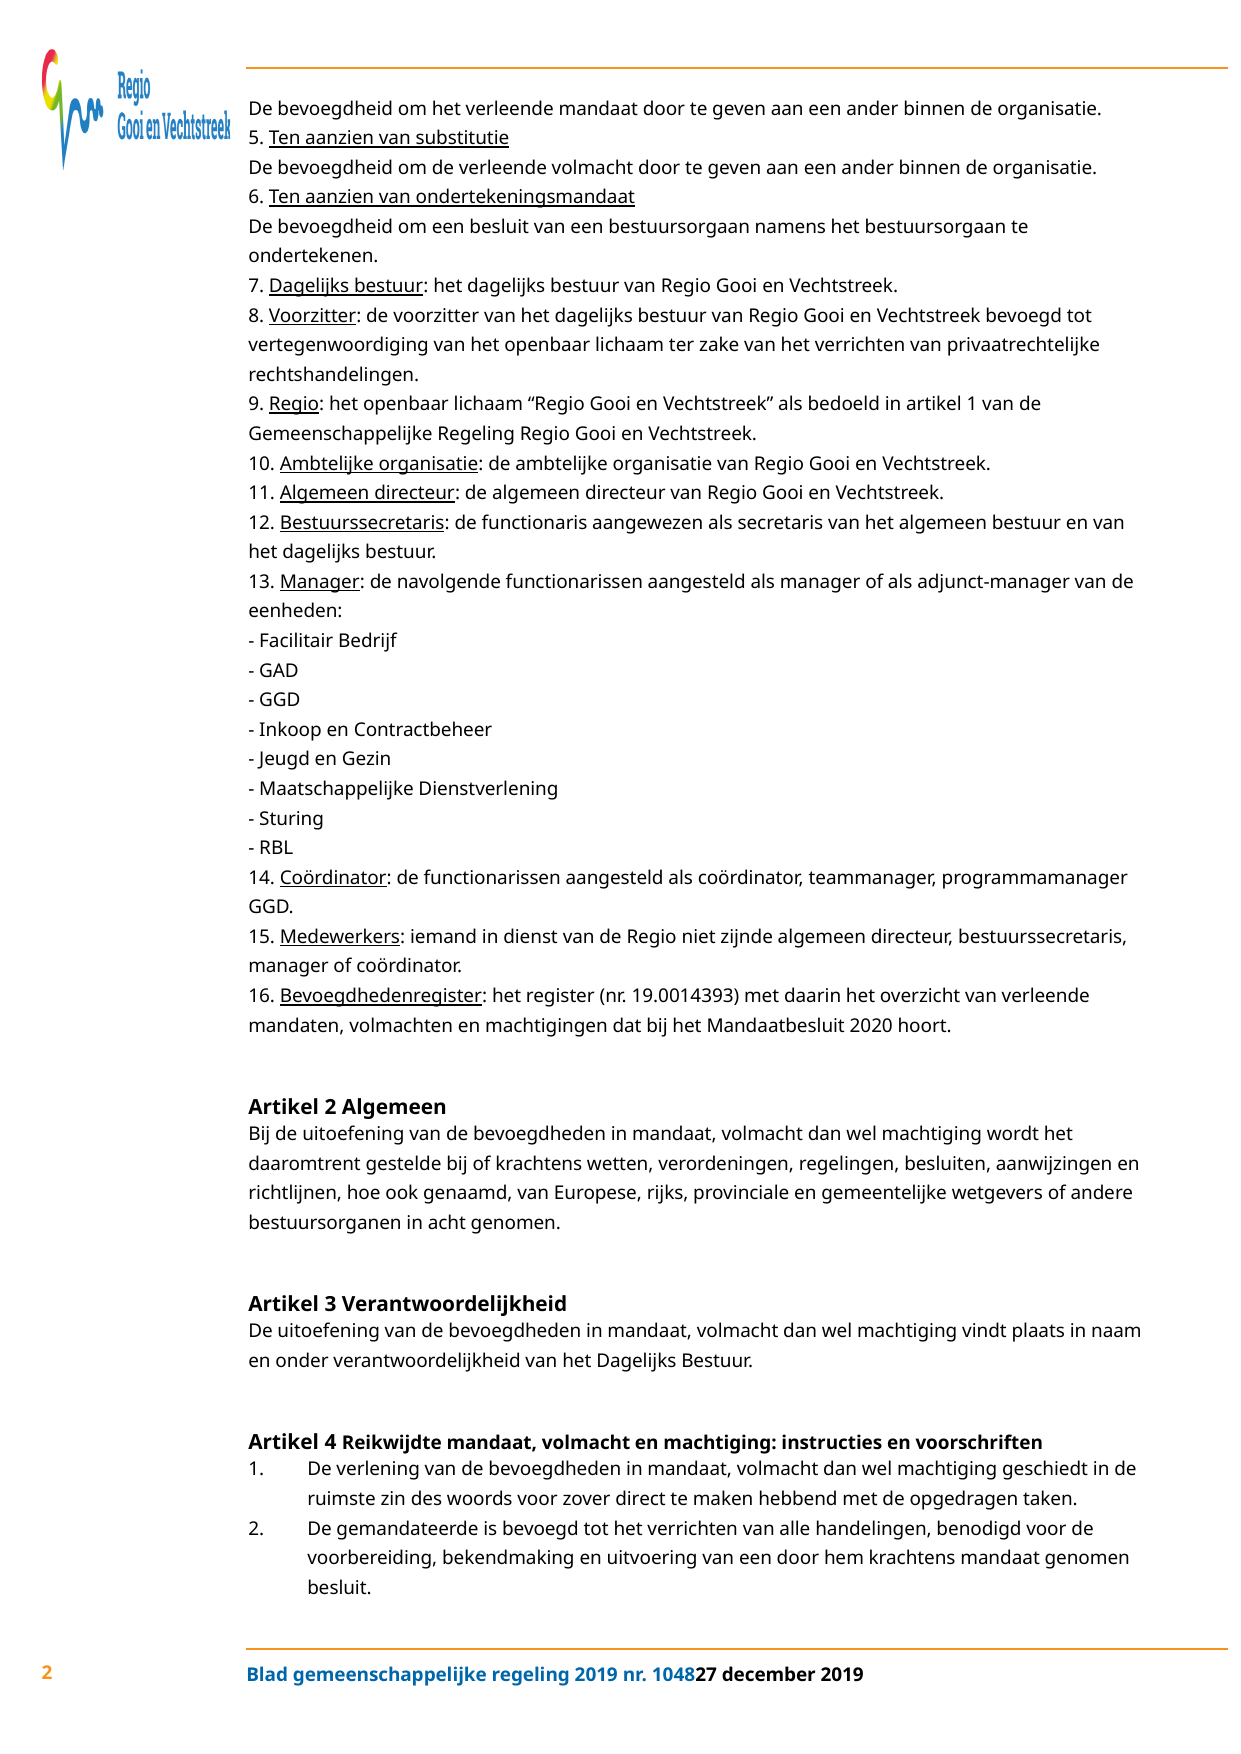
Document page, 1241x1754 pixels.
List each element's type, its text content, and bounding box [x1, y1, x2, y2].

text Artikel 4 Reikwijdte mandaat, volmacht en machtiging: instructies en voorschriften [248, 1427, 1152, 1456]
text 11. Algemeen directeur: de algemeen directeur van Regio Gooi en Vechtstreek. [248, 479, 1152, 505]
text - Sturing [248, 805, 1152, 831]
text De bevoegdheid om een besluit van een bestuursorgaan namens het bestuursorgaan te ondertekenen. [248, 213, 1152, 268]
text - GAD [248, 657, 1152, 683]
text 12. Bestuurssecretaris: de functionaris aangewezen als secretaris van het algemeen bestuur en van het dagelijks bestuur. [248, 509, 1152, 564]
text 10. Ambtelijke organisatie: de ambtelijke organisatie van Regio Gooi en Vechtstreek. [248, 450, 1152, 476]
text 9. Regio: het openbaar lichaam “Regio Gooi en Vechtstreek” als bedoeld in artikel 1 van de Gemeenschappelijke Regeling Regio Gooi en Vechtstreek. [248, 391, 1152, 446]
text 6. Ten aanzien van ondertekeningsmandaat [248, 183, 1152, 209]
text 5. Ten aanzien van substitutie [248, 124, 1152, 150]
text Bij de uitoefening van de bevoegdheden in mandaat, volmacht dan wel machtiging wordt het daaromtrent gestelde bij of krachtens wetten, verordeningen, regelingen, besluiten, aanwijzingen en richtlijnen, hoe ook genaamd, van Europese, rijks, provinciale en gemeentelijke wetgevers of andere bestuursorganen in acht genomen. [248, 1120, 1152, 1235]
picture [41, 47, 231, 172]
text - Facilitair Bedrijf [248, 627, 1152, 653]
text - Maatschappelijke Dienstverlening [248, 775, 1152, 801]
text 16. Bevoegdhedenregister: het register (nr. 19.0014393) met daarin het overzicht van verleende mandaten, volmachten en machtigingen dat bij het Mandaatbesluit 2020 hoort. [248, 982, 1152, 1038]
text - GGD [248, 686, 1152, 712]
text De bevoegdheid om het verleende mandaat door te geven aan een ander binnen de organisatie. [248, 95, 1152, 121]
text 7. Dagelijks bestuur: het dagelijks bestuur van Regio Gooi en Vechtstreek. [248, 272, 1152, 298]
text - Inkoop en Contractbeheer [248, 716, 1152, 742]
text 15. Medewerkers: iemand in dienst van de Regio niet zijnde algemeen directeur, bestuurssecretaris, manager of coördinator. [248, 923, 1152, 978]
text De uitoefening van de bevoegdheden in mandaat, volmacht dan wel machtiging vindt plaats in naam en onder verantwoordelijkheid van het Dagelijks Bestuur. [248, 1317, 1152, 1373]
text De bevoegdheid om de verleende volmacht door te geven aan een ander binnen de organisatie. [248, 154, 1152, 180]
text Artikel 3 Verantwoordelijkheid [248, 1289, 1152, 1317]
text - RBL [248, 834, 1152, 860]
text 8. Voorzitter: de voorzitter van het dagelijks bestuur van Regio Gooi en Vechtstreek bevoegd tot vertegenwoordiging van het openbaar lichaam ter zake van het verrichten van privaatrechtelijke rechtshandelingen. [248, 302, 1152, 387]
text 13. Manager: de navolgende functionarissen aangesteld als manager of als adjunct-manager van de eenheden: [248, 568, 1152, 623]
text 14. Coördinator: de functionarissen aangesteld als coördinator, teammanager, programmamanager GGD. [248, 864, 1152, 919]
text Artikel 2 Algemeen [248, 1092, 1152, 1120]
list De gemandateerde is bevoegd tot het verrichten van alle handelingen, benodigd voor de voorbereiding, bekendmaking en uitvoering van een door hem krachtens mandaat genomen besluit. [248, 1515, 1152, 1599]
list De verlening van de bevoegdheden in mandaat, volmacht dan wel machtiging geschiedt in de ruimste zin des woords voor zover direct te maken hebbend met de opgedragen taken. [248, 1456, 1152, 1511]
text - Jeugd en Gezin [248, 746, 1152, 771]
